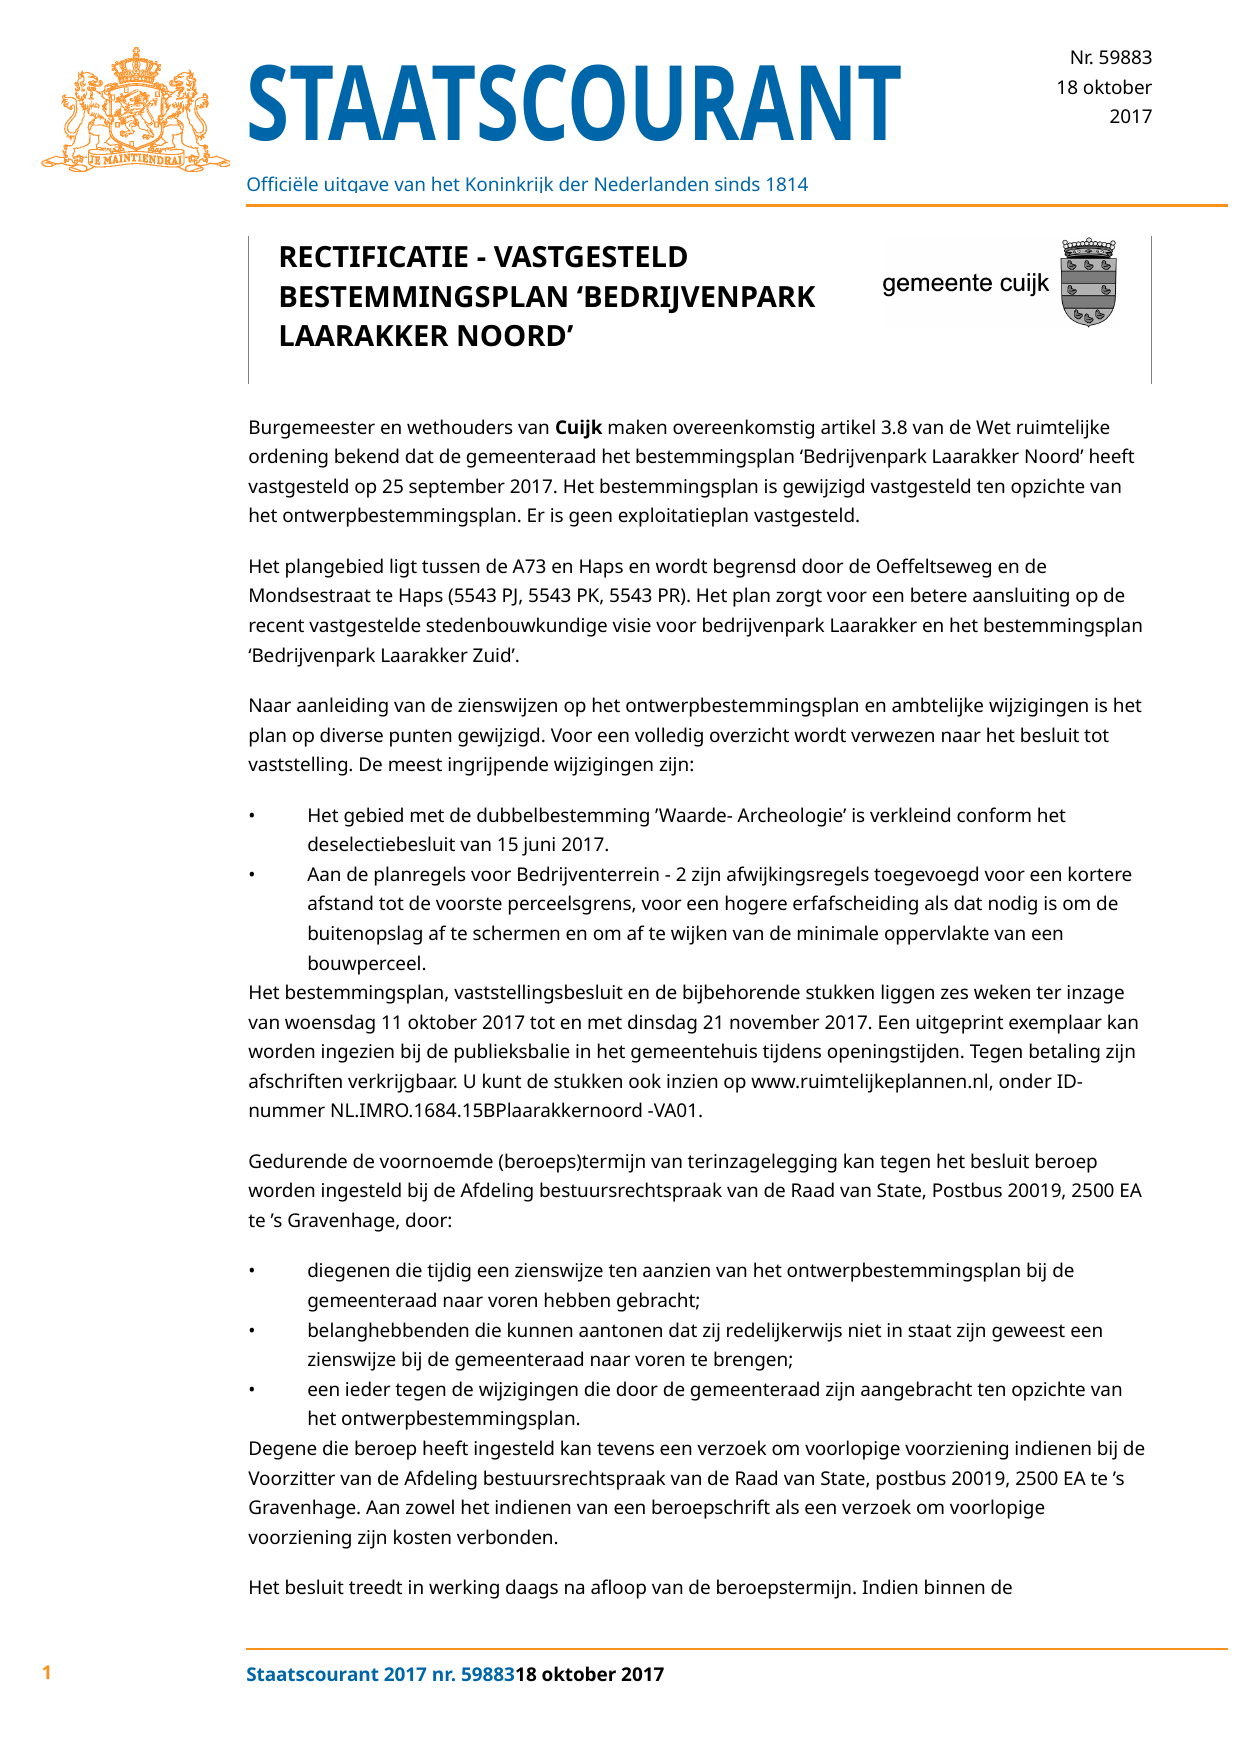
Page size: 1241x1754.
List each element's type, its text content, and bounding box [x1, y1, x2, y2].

text Degene die beroep heeft ingesteld kan tevens een verzoek om voorlopige voorziening indienen bij de Voorzitter van de Afdeling bestuursrechtspraak van de Raad van State, postbus 20019, 2500 EA te ’s Gravenhage. Aan zowel het indienen van een beroepschrift als een verzoek om voorlopige voorziening zijn kosten verbonden. [248, 1435, 1152, 1550]
list een ieder tegen de wijzigingen die door de gemeenteraad zijn aangebracht ten opzichte van het ontwerpbestemmingsplan. [248, 1376, 1152, 1431]
picture [882, 236, 1119, 328]
text Het bestemmingsplan, vaststellingsbesluit en de bijbehorende stukken liggen zes weken ter inzage van woensdag 11 oktober 2017 tot en met dinsdag 21 november 2017. Een uitgeprint exemplaar kan worden ingezien bij de publieksbalie in het gemeentehuis tijdens openingstijden. Tegen betaling zijn afschriften verkrijgbaar. U kunt de stukken ook inzien op www.ruimtelijkeplannen.nl, onder ID-nummer NL.IMRO.1684.15BPlaarakkernoord -VA01. [248, 979, 1152, 1123]
list Aan de planregels voor Bedrijventerrein - 2 zijn afwijkingsregels toegevoegd voor een kortere afstand tot de voorste perceelsgrens, voor een hogere erfafscheiding als dat nodig is om de buitenopslag af te schermen en om af te wijken van de minimale oppervlakte van een bouwperceel. [248, 861, 1152, 976]
list diegenen die tijdig een zienswijze ten aanzien van het ontwerpbestemmingsplan bij de gemeenteraad naar voren hebben gebracht; [248, 1258, 1152, 1313]
picture [41, 47, 231, 172]
text Naar aanleiding van de zienswijzen op het ontwerpbestemmingsplan en ambtelijke wijzigingen is het plan op diverse punten gewijzigd. Voor een volledig overzicht wordt verwezen naar het besluit tot vaststelling. De meest ingrijpende wijzigingen zijn: [248, 692, 1152, 777]
list Het gebied met de dubbelbestemming ’Waarde- Archeologie’ is verkleind conform het deselectiebesluit van 15 juni 2017. [248, 802, 1152, 857]
table_header [850, 236, 1151, 384]
list belanghebbenden die kunnen aantonen dat zij redelijkerwijs niet in staat zijn geweest een zienswijze bij de gemeenteraad naar voren te brengen; [248, 1317, 1152, 1372]
text Burgemeester en wethouders van Cuijk maken overeenkomstig artikel 3.8 van de Wet ruimtelijke ordening bekend dat de gemeenteraad het bestemmingsplan ‘Bedrijvenpark Laarakker Noord’ heeft vastgesteld op 25 september 2017. Het bestemmingsplan is gewijzigd vastgesteld ten opzichte van het ontwerpbestemmingsplan. Er is geen exploitatieplan vastgesteld. [248, 414, 1152, 528]
text Het plangebied ligt tussen de A73 en Haps en wordt begrensd door de Oeffeltseweg en de Mondsestraat te Haps (5543 PJ, 5543 PK, 5543 PR). Het plan zorgt voor een betere aansluiting op de recent vastgestelde stedenbouwkundige visie voor bedrijvenpark Laarakker en het bestemmingsplan ‘Bedrijvenpark Laarakker Zuid’. [248, 553, 1152, 668]
text Gedurende de voornoemde (beroeps)termijn van terinzagelegging kan tegen het besluit beroep worden ingesteld bij de Afdeling bestuursrechtspraak van de Raad van State, Postbus 20019, 2500 EA te ’s Gravenhage, door: [248, 1148, 1152, 1233]
text Het besluit treedt in werking daags na afloop van de beroepstermijn. Indien binnen de [248, 1574, 1152, 1600]
table_header RECTIFICATIE - VASTGESTELD BESTEMMINGSPLAN ‘BEDRIJVENPARK LAARAKKER NOORD’ [249, 236, 850, 384]
